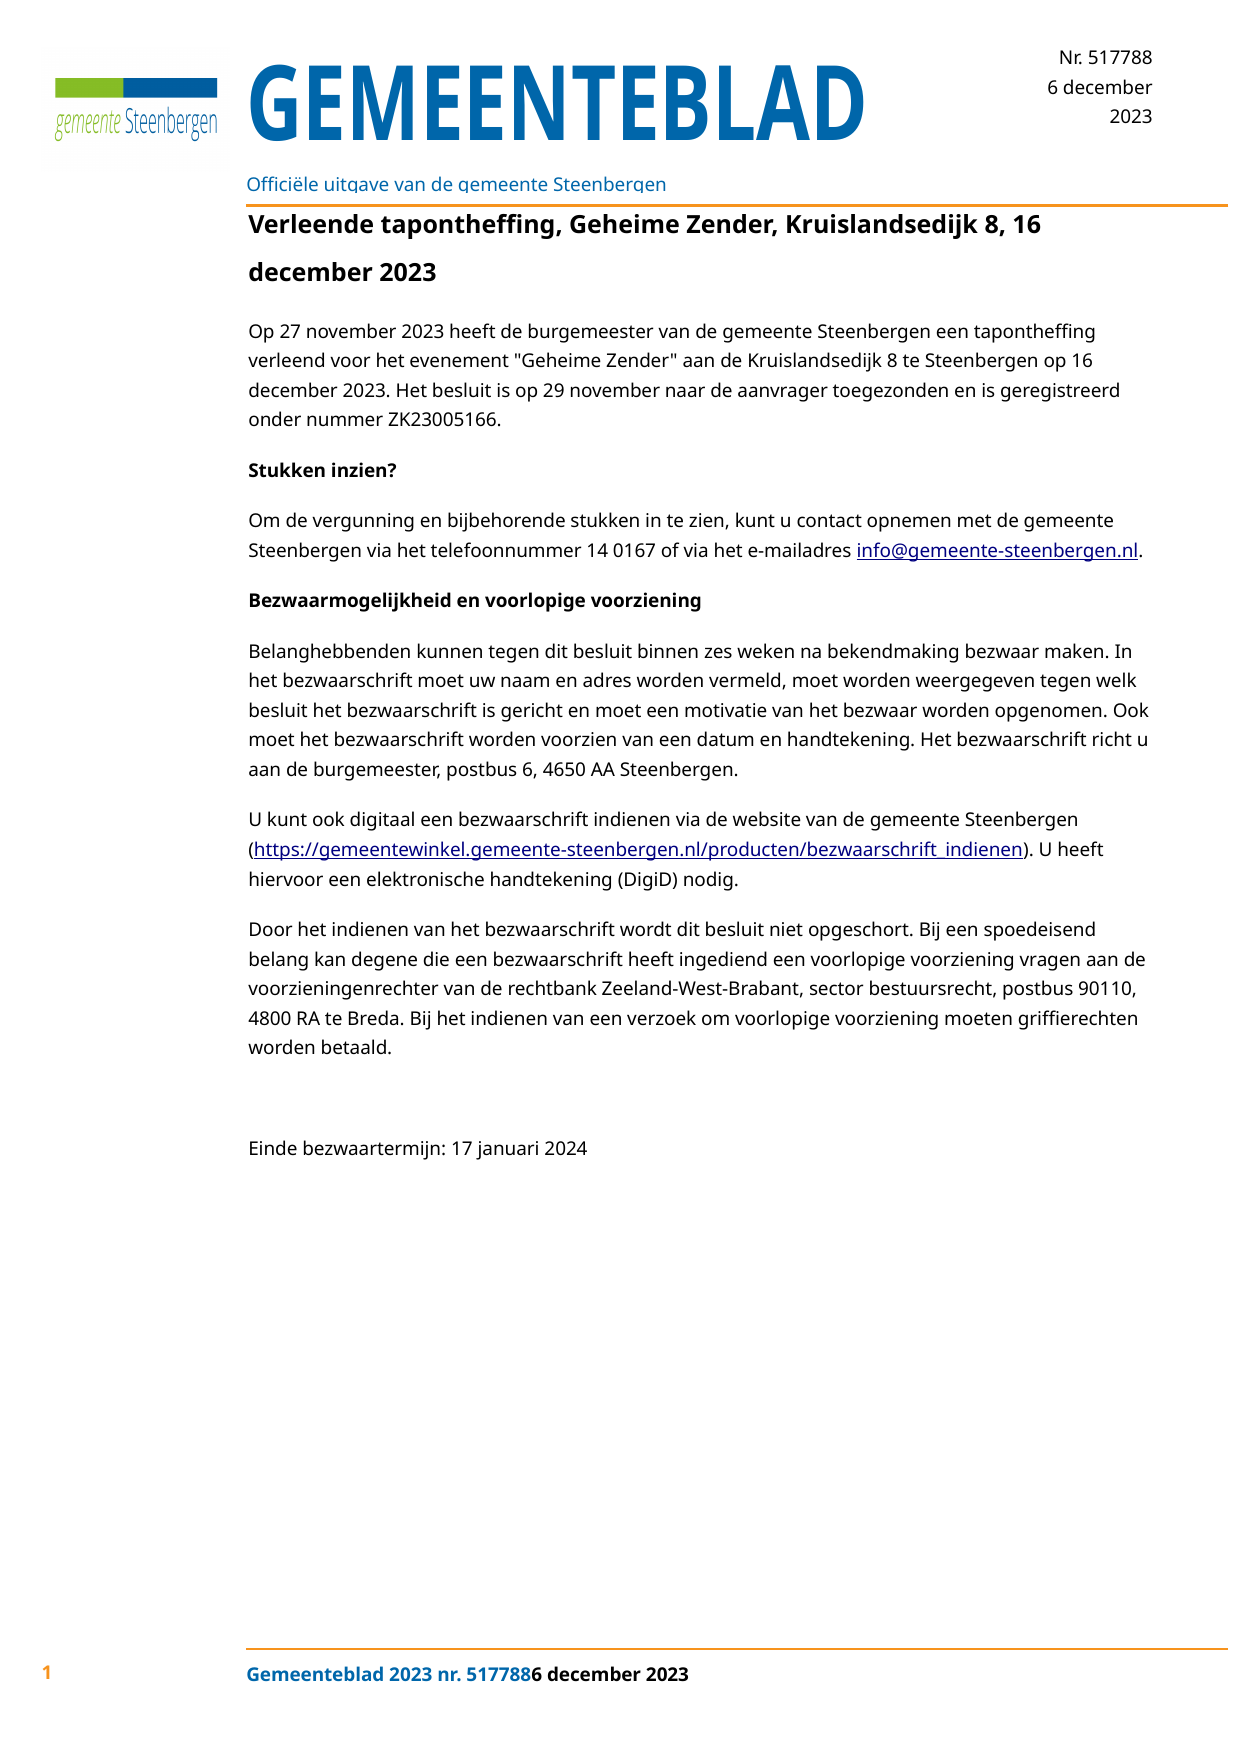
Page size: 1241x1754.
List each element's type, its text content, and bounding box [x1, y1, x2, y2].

text Bezwaarmogelijkheid en voorlopige voorziening [248, 587, 1152, 613]
text Belanghebbenden kunnen tegen dit besluit binnen zes weken na bekendmaking bezwaar maken. In het bezwaarschrift moet uw naam en adres worden vermeld, moet worden weergegeven tegen welk besluit het bezwaarschrift is gericht en moet een motivatie van het bezwaar worden opgenomen. Ook moet het bezwaarschrift worden voorzien van een datum en handtekening. Het bezwaarschrift richt u aan de burgemeester, postbus 6, 4650 AA Steenbergen. [248, 638, 1152, 782]
text Stukken inzien? [248, 457, 1152, 483]
text Om de vergunning en bijbehorende stukken in te zien, kunt u contact opnemen met de gemeente Steenbergen via het telefoonnummer 14 0167 of via het e-mailadres info@gemeente-steenbergen.nl. [248, 507, 1152, 563]
text Verleende tapontheffing, Geheime Zender, Kruislandsedijk 8, 16 december 2023 [248, 207, 1152, 288]
text Op 27 november 2023 heeft de burgemeester van de gemeente Steenbergen een tapontheffing verleend voor het evenement "Geheime Zender" aan de Kruislandsedijk 8 te Steenbergen op 16 december 2023. Het besluit is op 29 november naar de aanvrager toegezonden en is geregistreerd onder nummer ZK23005166. [248, 318, 1152, 432]
text U kunt ook digitaal een bezwaarschrift indienen via de website van de gemeente Steenbergen (https://gemeentewinkel.gemeente-steenbergen.nl/producten/bezwaarschrift_indienen). U heeft hiervoor een elektronische handtekening (DigiD) nodig. [248, 807, 1152, 892]
text ­ [248, 1085, 1152, 1111]
text Einde bezwaartermijn: 17 januari 2024 [248, 1135, 1152, 1161]
picture [41, 47, 231, 172]
text Door het indienen van het bezwaarschrift wordt dit besluit niet opgeschort. Bij een spoedeisend belang kan degene die een bezwaarschrift heeft ingediend een voorlopige voorziening vragen aan de voorzieningenrechter van de rechtbank Zeeland-West-Brabant, sector bestuursrecht, postbus 90110, 4800 RA te Breda. Bij het indienen van een verzoek om voorlopige voorziening moeten griffierechten worden betaald. [248, 916, 1152, 1060]
